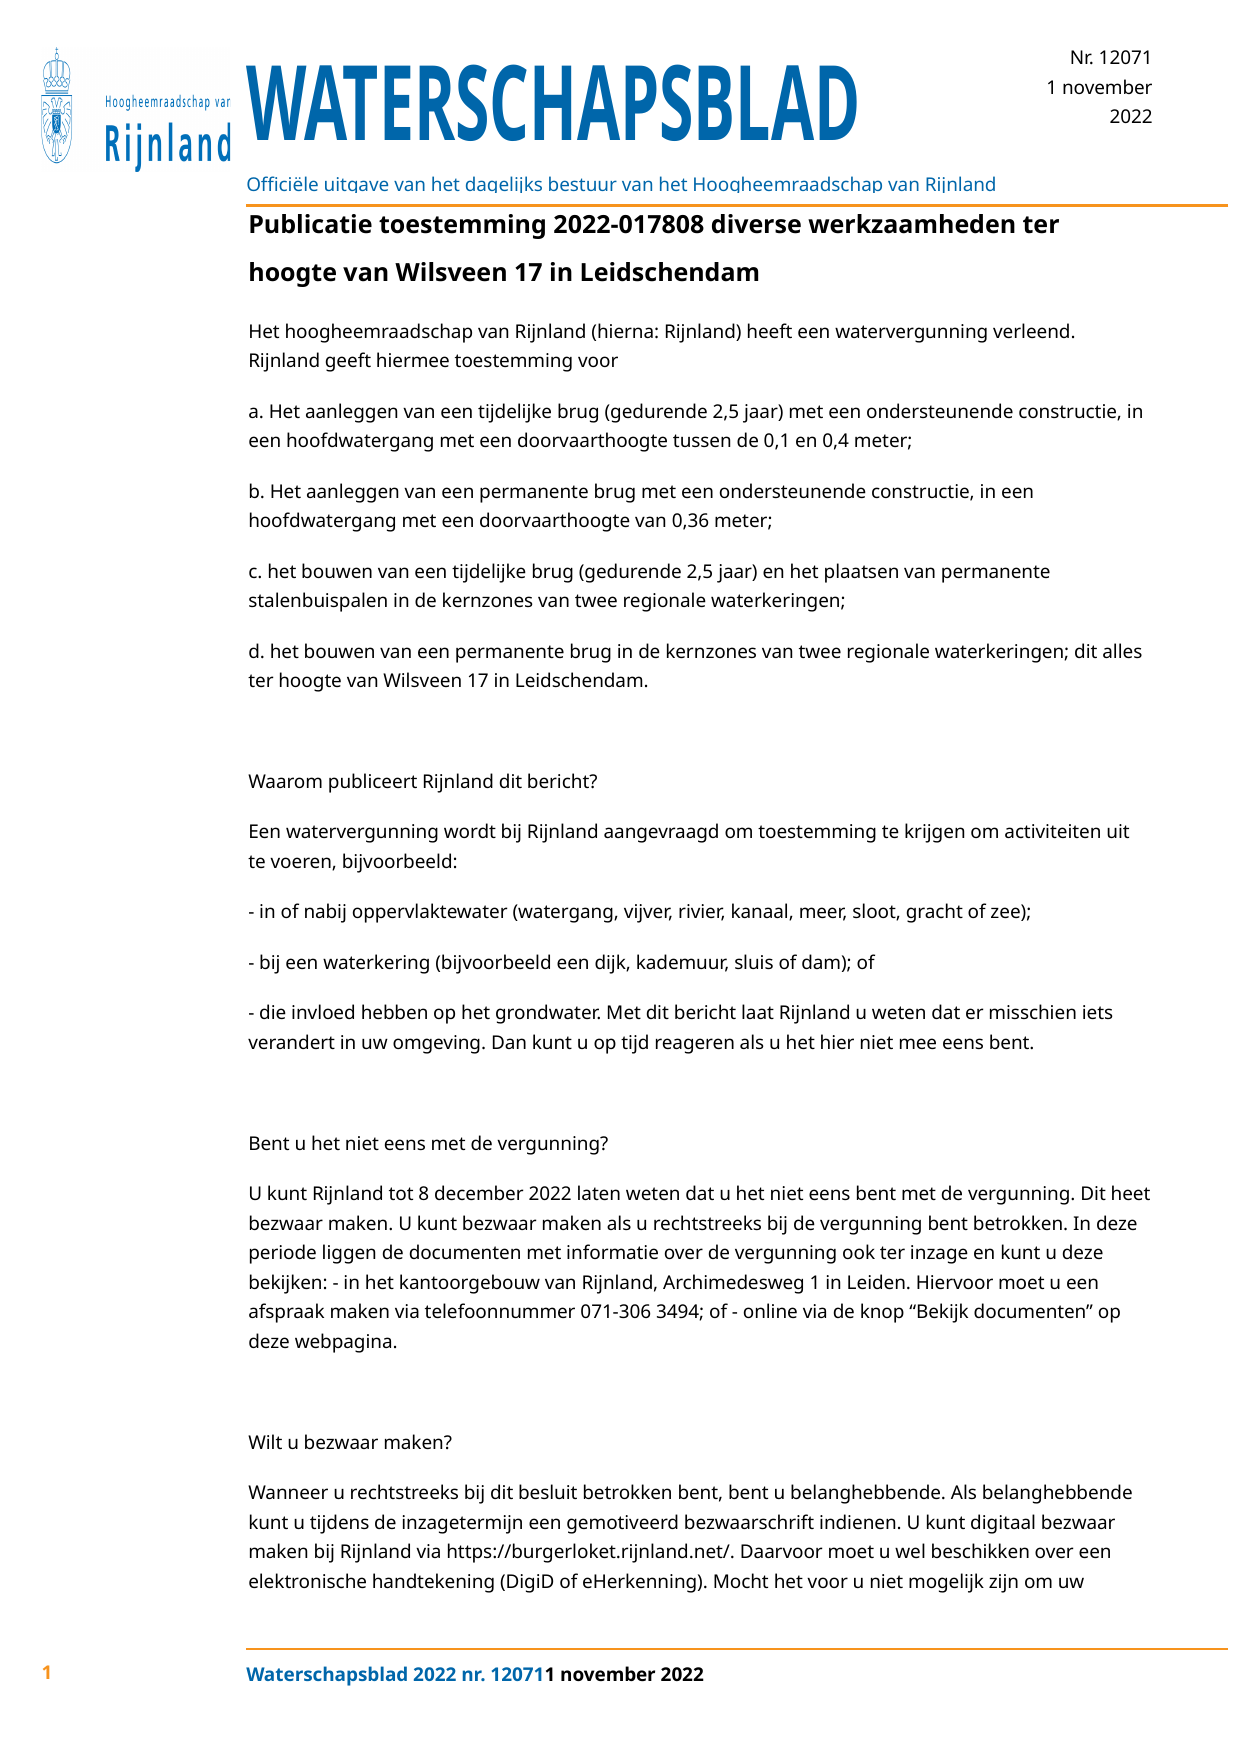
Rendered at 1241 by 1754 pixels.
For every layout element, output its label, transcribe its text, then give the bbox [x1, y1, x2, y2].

text d. het bouwen van een permanente brug in de kernzones van twee regionale waterkeringen; dit alles ter hoogte van Wilsveen 17 in Leidschendam. [248, 638, 1152, 693]
text - in of nabij oppervlaktewater (watergang, vijver, rivier, kanaal, meer, sloot, gracht of zee); [248, 899, 1152, 924]
text - die invloed hebben op het grondwater. Met dit bericht laat Rijnland u weten dat er misschien iets verandert in uw omgeving. Dan kunt u op tijd reageren als u het hier niet mee eens bent. [248, 999, 1152, 1055]
text Wanneer u rechtstreeks bij dit besluit betrokken bent, bent u belanghebbende. Als belanghebbende kunt u tijdens de inzagetermijn een gemotiveerd bezwaarschrift indienen. U kunt digitaal bezwaar maken bij Rijnland via https://burgerloket.rijnland.net/. Daarvoor moet u wel beschikken over een elektronische handtekening (DigiD of eHerkenning). Mocht het voor u niet mogelijk zijn om uw [248, 1479, 1152, 1594]
text Waarom publiceert Rijnland dit bericht? [248, 768, 1152, 794]
text Het hoogheemraadschap van Rijnland (hierna: Rijnland) heeft een watervergunning verleend. Rijnland geeft hiermee toestemming voor [248, 318, 1152, 373]
text Wilt u bezwaar maken? [248, 1429, 1152, 1455]
picture [41, 47, 231, 172]
text c. het bouwen van een tijdelijke brug (gedurende 2,5 jaar) en het plaatsen van permanente stalenbuispalen in de kernzones van twee regionale waterkeringen; [248, 558, 1152, 613]
text b. Het aanleggen van een permanente brug met een ondersteunende constructie, in een hoofdwatergang met een doorvaarthoogte van 0,36 meter; [248, 478, 1152, 533]
text U kunt Rijnland tot 8 december 2022 laten weten dat u het niet eens bent met de vergunning. Dit heet bezwaar maken. U kunt bezwaar maken als u rechtstreeks bij de vergunning bent betrokken. In deze periode liggen de documenten met informatie over de vergunning ook ter inzage en kunt u deze bekijken: - in het kantoorgebouw van Rijnland, Archimedesweg 1 in Leiden. Hiervoor moet u een afspraak maken via telefoonnummer 071-306 3494; of - online via de knop “Bekijk documenten” op deze webpagina. [248, 1180, 1152, 1354]
text - bij een waterkering (bijvoorbeeld een dijk, kademuur, sluis of dam); of [248, 949, 1152, 975]
text Publicatie toestemming 2022-017808 diverse werkzaamheden ter hoogte van Wilsveen 17 in Leidschendam [248, 207, 1152, 288]
text Een watervergunning wordt bij Rijnland aangevraagd om toestemming te krijgen om activiteiten uit te voeren, bijvoorbeeld: [248, 819, 1152, 874]
text a. Het aanleggen van een tijdelijke brug (gedurende 2,5 jaar) met een ondersteunende constructie, in een hoofdwatergang met een doorvaarthoogte tussen de 0,1 en 0,4 meter; [248, 398, 1152, 453]
text Bent u het niet eens met de vergunning? [248, 1130, 1152, 1156]
